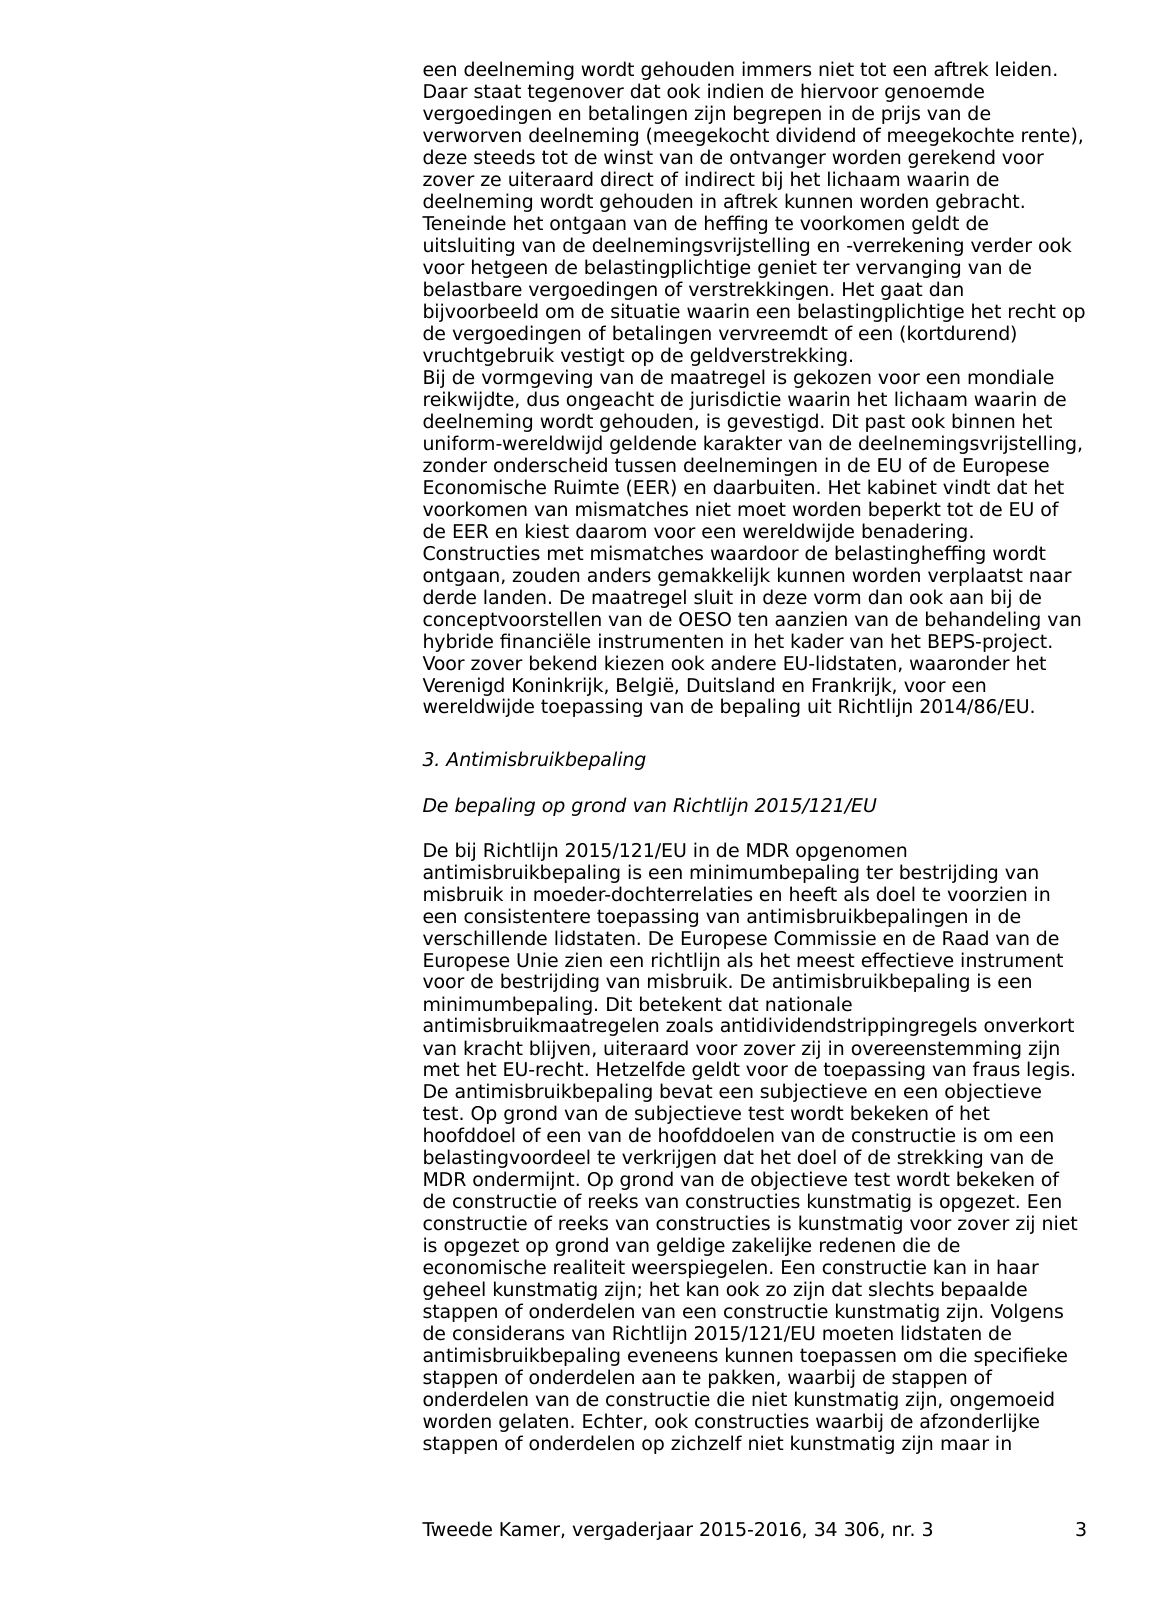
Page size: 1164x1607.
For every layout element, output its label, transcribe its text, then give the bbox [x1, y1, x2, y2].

text De bij Richtlijn 2015/121/EU in de MDR opgenomen antimisbruikbepaling is een minimumbepaling ter bestrijding van misbruik in moeder-dochterrelaties en heeft als doel te voorzien in een consistentere toepassing van antimisbruikbepalingen in de verschillende lidstaten. De Europese Commissie en de Raad van de Europese Unie zien een richtlijn als het meest effectieve instrument voor de bestrijding van misbruik. De antimisbruikbepaling is een minimumbepaling. Dit betekent dat nationale antimisbruikmaatregelen zoals antidividendstrippingregels onverkort van kracht blijven, uiteraard voor zover zij in overeenstemming zijn met het EU-recht. Hetzelfde geldt voor de toepassing van fraus legis. De antimisbruikbepaling bevat een subjectieve en een objectieve test. Op grond van de subjectieve test wordt bekeken of het hoofddoel of een van de hoofddoelen van de constructie is om een belastingvoordeel te verkrijgen dat het doel of de strekking van de MDR ondermijnt. Op grond van de objectieve test wordt bekeken of de constructie of reeks van constructies kunstmatig is opgezet. Een constructie of reeks van constructies is kunstmatig voor zover zij niet is opgezet op grond van geldige zakelijke redenen die de economische realiteit weerspiegelen. Een constructie kan in haar geheel kunstmatig zijn; het kan ook zo zijn dat slechts bepaalde stappen of onderdelen van een constructie kunstmatig zijn. Volgens de considerans van Richtlijn 2015/121/EU moeten lidstaten de antimisbruikbepaling eveneens kunnen toepassen om die specifieke stappen of onderdelen aan te pakken, waarbij de stappen of onderdelen van de constructie die niet kunstmatig zijn, ongemoeid worden gelaten. Echter, ook constructies waarbij de afzonderlijke stappen of onderdelen op zichzelf niet kunstmatig zijn maar in [422, 839, 1087, 1455]
text Bij de vormgeving van de maatregel is gekozen voor een mondiale reikwijdte, dus ongeacht de jurisdictie waarin het lichaam waarin de deelneming wordt gehouden, is gevestigd. Dit past ook binnen het uniform-wereldwijd geldende karakter van de deelnemingsvrijstelling, zonder onderscheid tussen deelnemingen in de EU of de Europese Economische Ruimte (EER) en daarbuiten. Het kabinet vindt dat het voorkomen van mismatches niet moet worden beperkt tot de EU of de EER en kiest daarom voor een wereldwijde benadering. Constructies met mismatches waardoor de belastingheffing wordt ontgaan, zouden anders gemakkelijk kunnen worden verplaatst naar derde landen. De maatregel sluit in deze vorm dan ook aan bij de conceptvoorstellen van de OESO ten aanzien van de behandeling van hybride financiële instrumenten in het kader van het BEPS-project. Voor zover bekend kiezen ook andere EU-lidstaten, waaronder het Verenigd Koninkrijk, België, Duitsland en Frankrijk, voor een wereldwijde toepassing van de bepaling uit Richtlijn 2014/86/EU. [422, 367, 1087, 718]
text een deelneming wordt gehouden immers niet tot een aftrek leiden. Daar staat tegenover dat ook indien de hiervoor genoemde vergoedingen en betalingen zijn begrepen in de prijs van de verworven deelneming (meegekocht dividend of meegekochte rente), deze steeds tot de winst van de ontvanger worden gerekend voor zover ze uiteraard direct of indirect bij het lichaam waarin de deelneming wordt gehouden in aftrek kunnen worden gebracht. Teneinde het ontgaan van de heffing te voorkomen geldt de uitsluiting van de deelnemingsvrijstelling en -verrekening verder ook voor hetgeen de belastingplichtige geniet ter vervanging van de belastbare vergoedingen of verstrekkingen. Het gaat dan bijvoorbeeld om de situatie waarin een belastingplichtige het recht op de vergoedingen of betalingen vervreemdt of een (kortdurend) vruchtgebruik vestigt op de geldverstrekking. [422, 59, 1087, 367]
subtitle De bepaling op grond van Richtlijn 2015/121/EU [422, 795, 1087, 817]
subtitle 3. Antimisbruikbepaling [422, 748, 1087, 770]
